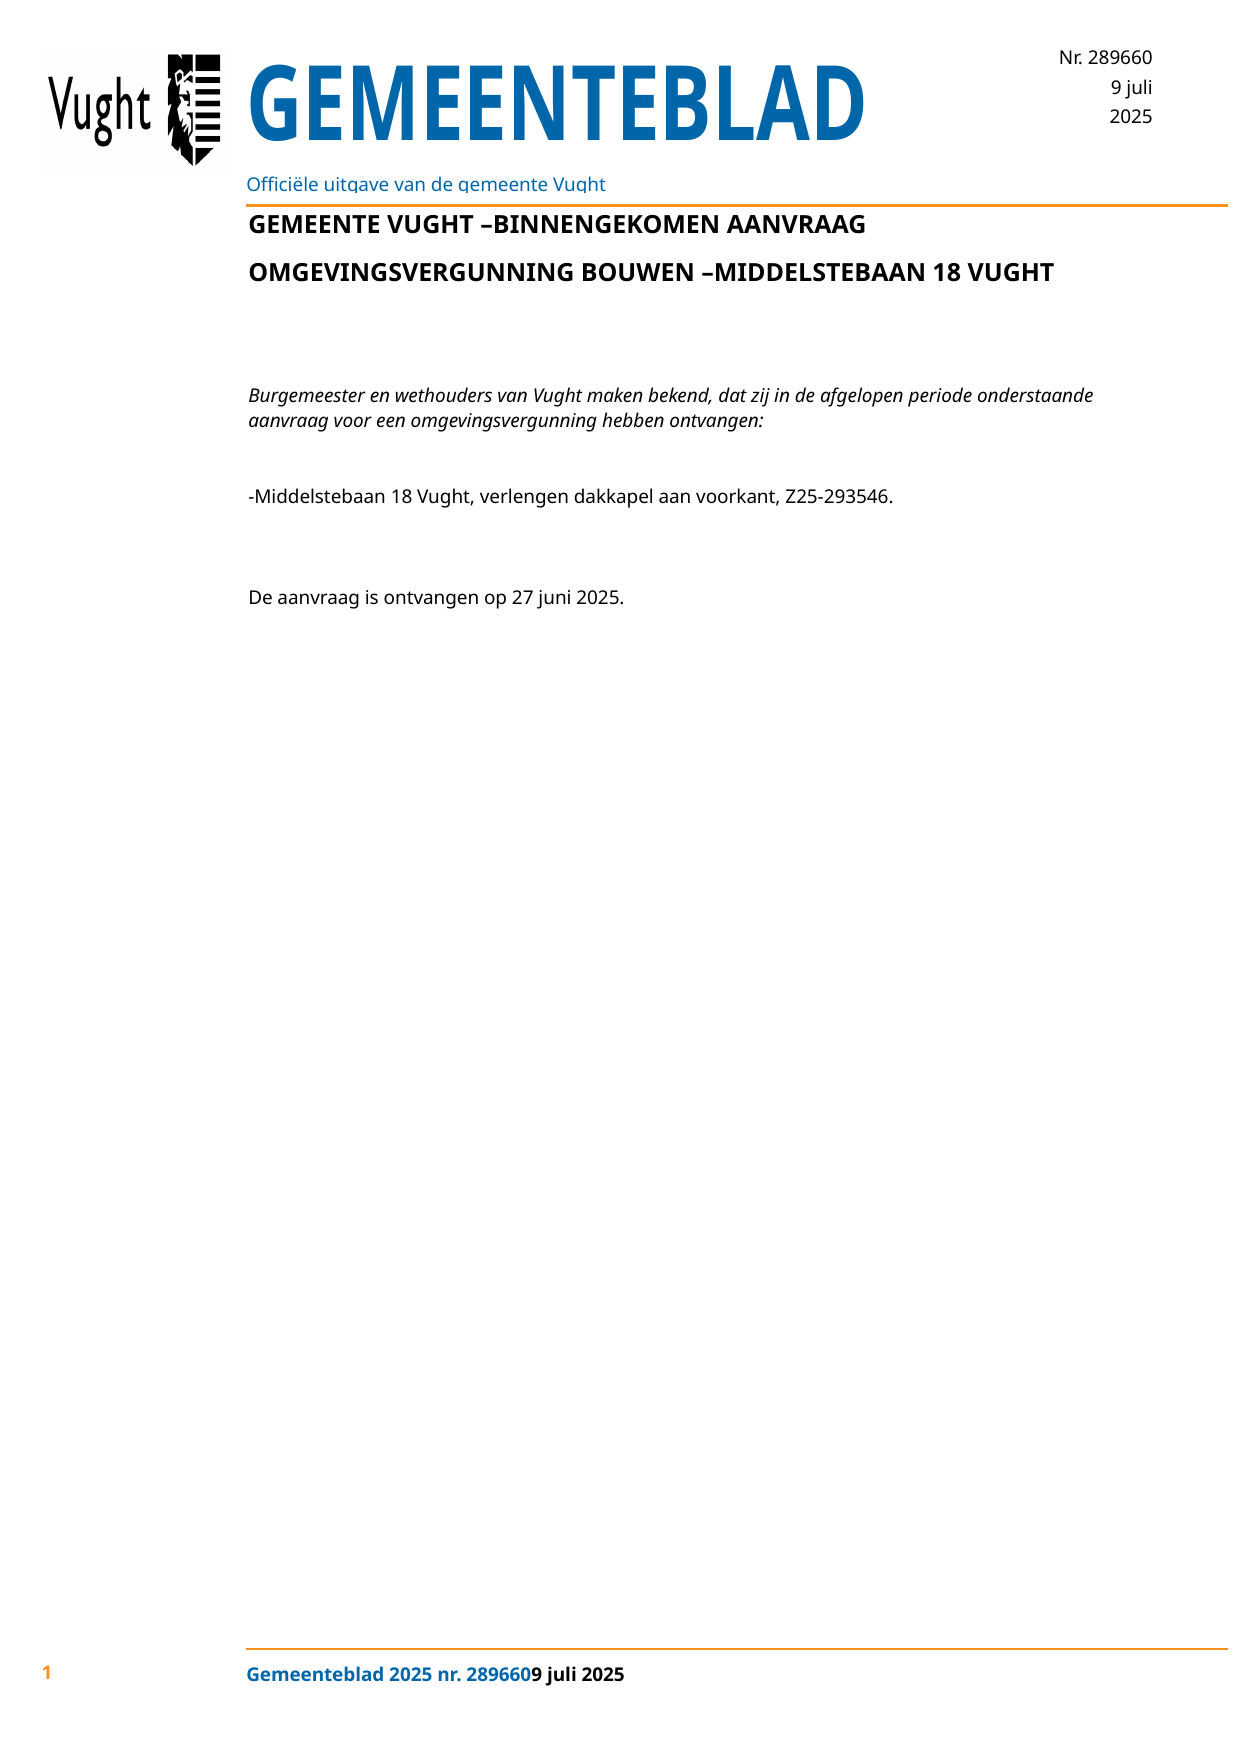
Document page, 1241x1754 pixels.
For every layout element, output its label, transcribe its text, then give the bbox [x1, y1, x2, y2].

text GEMEENTE VUGHT –BINNENGEKOMEN AANVRAAG OMGEVINGSVERGUNNING BOUWEN –MIDDELSTEBAAN 18 VUGHT [248, 207, 1152, 288]
text Burgemeester en wethouders van Vught maken bekend, dat zij in de afgelopen periode onderstaande aanvraag voor een omgevingsvergunning hebben ontvangen: [248, 382, 1152, 433]
text -Middelstebaan 18 Vught, verlengen dakkapel aan voorkant, Z25-293546. [248, 484, 1152, 509]
picture [41, 47, 231, 172]
text De aanvraag is ontvangen op 27 juni 2025. [248, 584, 1152, 610]
